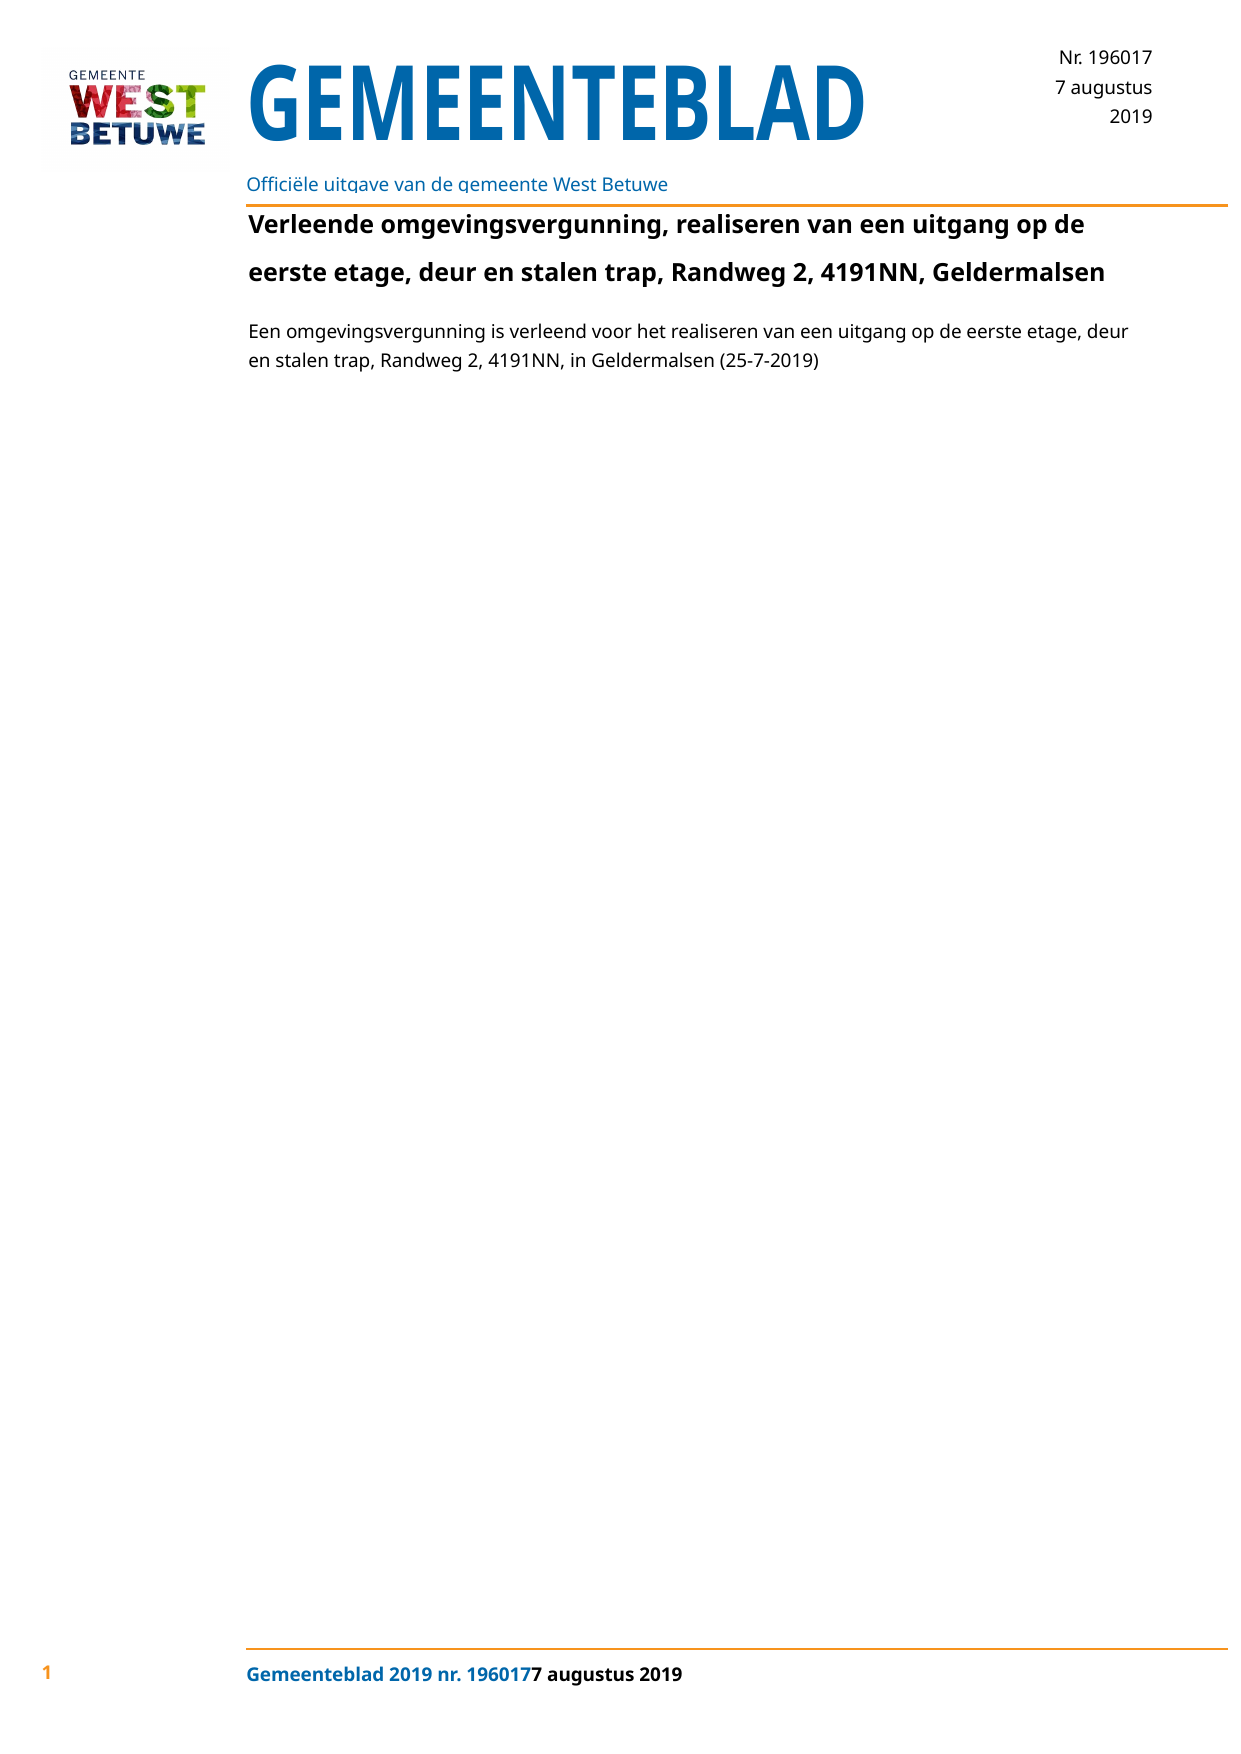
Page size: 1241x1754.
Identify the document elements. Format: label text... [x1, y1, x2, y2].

text Verleende omgevingsvergunning, realiseren van een uitgang op de eerste etage, deur en stalen trap, Randweg 2, 4191NN, Geldermalsen [248, 207, 1152, 288]
text Een omgevingsvergunning is verleend voor het realiseren van een uitgang op de eerste etage, deur en stalen trap, Randweg 2, 4191NN, in Geldermalsen (25-7-2019) [248, 318, 1152, 373]
picture [41, 47, 231, 172]
